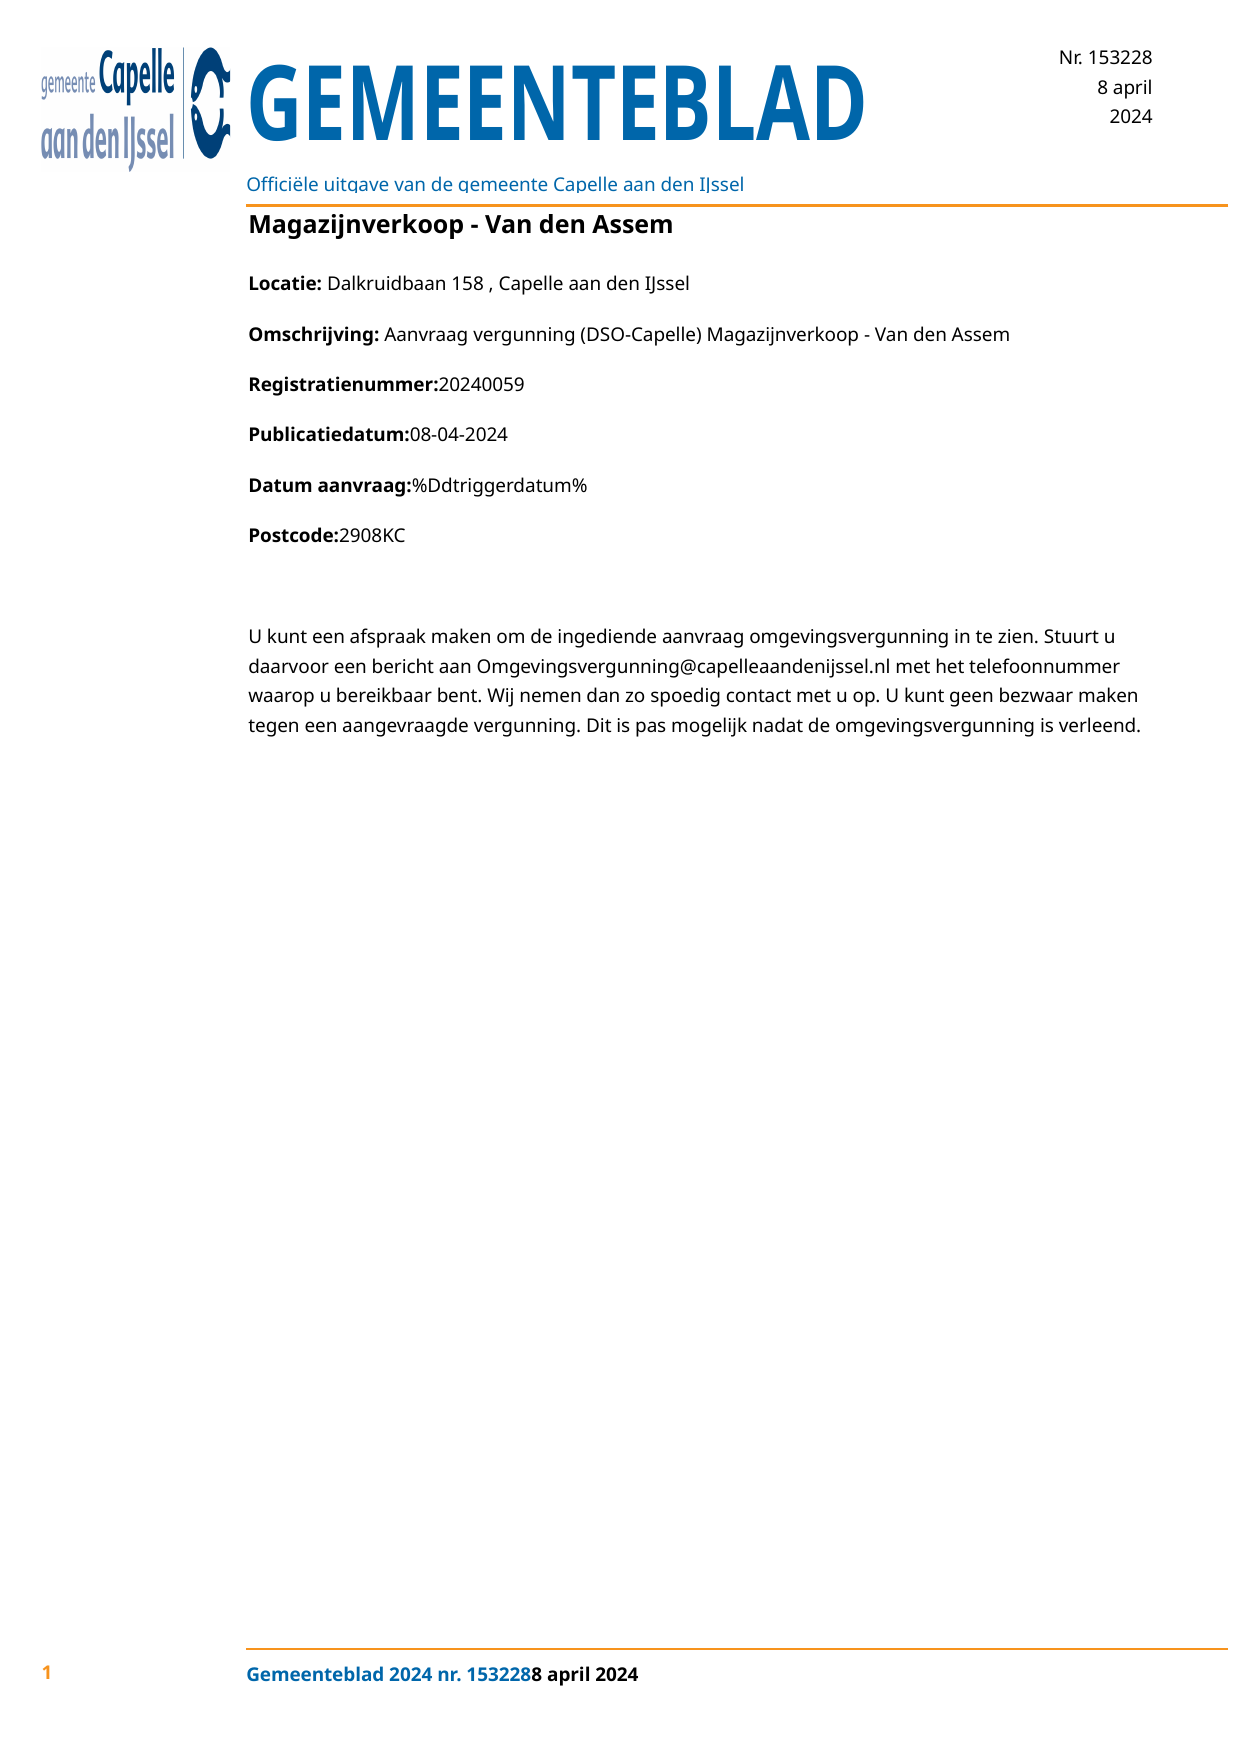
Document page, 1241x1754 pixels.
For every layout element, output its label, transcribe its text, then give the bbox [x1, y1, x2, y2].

text U kunt een afspraak maken om de ingediende aanvraag omgevingsvergunning in te zien. Stuurt u daarvoor een bericht aan Omgevingsvergunning@capelleaandenijssel.nl met het telefoonnummer waarop u bereikbaar bent. Wij nemen dan zo spoedig contact met u op. U kunt geen bezwaar maken tegen een aangevraagde vergunning. Dit is pas mogelijk nadat de omgevingsvergunning is verleend. [248, 623, 1152, 738]
text Registratienummer:20240059 [248, 371, 1152, 397]
text Magazijnverkoop - Van den Assem [248, 207, 1152, 241]
text Publicatiedatum:08-04-2024 [248, 422, 1152, 447]
text Postcode:2908KC [248, 522, 1152, 548]
text Datum aanvraag:%Ddtriggerdatum% [248, 472, 1152, 498]
text Locatie: Dalkruidbaan 158 , Capelle aan den IJssel [248, 270, 1152, 296]
picture [41, 47, 231, 172]
text Omschrijving: Aanvraag vergunning (DSO-Capelle) Magazijnverkoop - Van den Assem [248, 321, 1152, 346]
